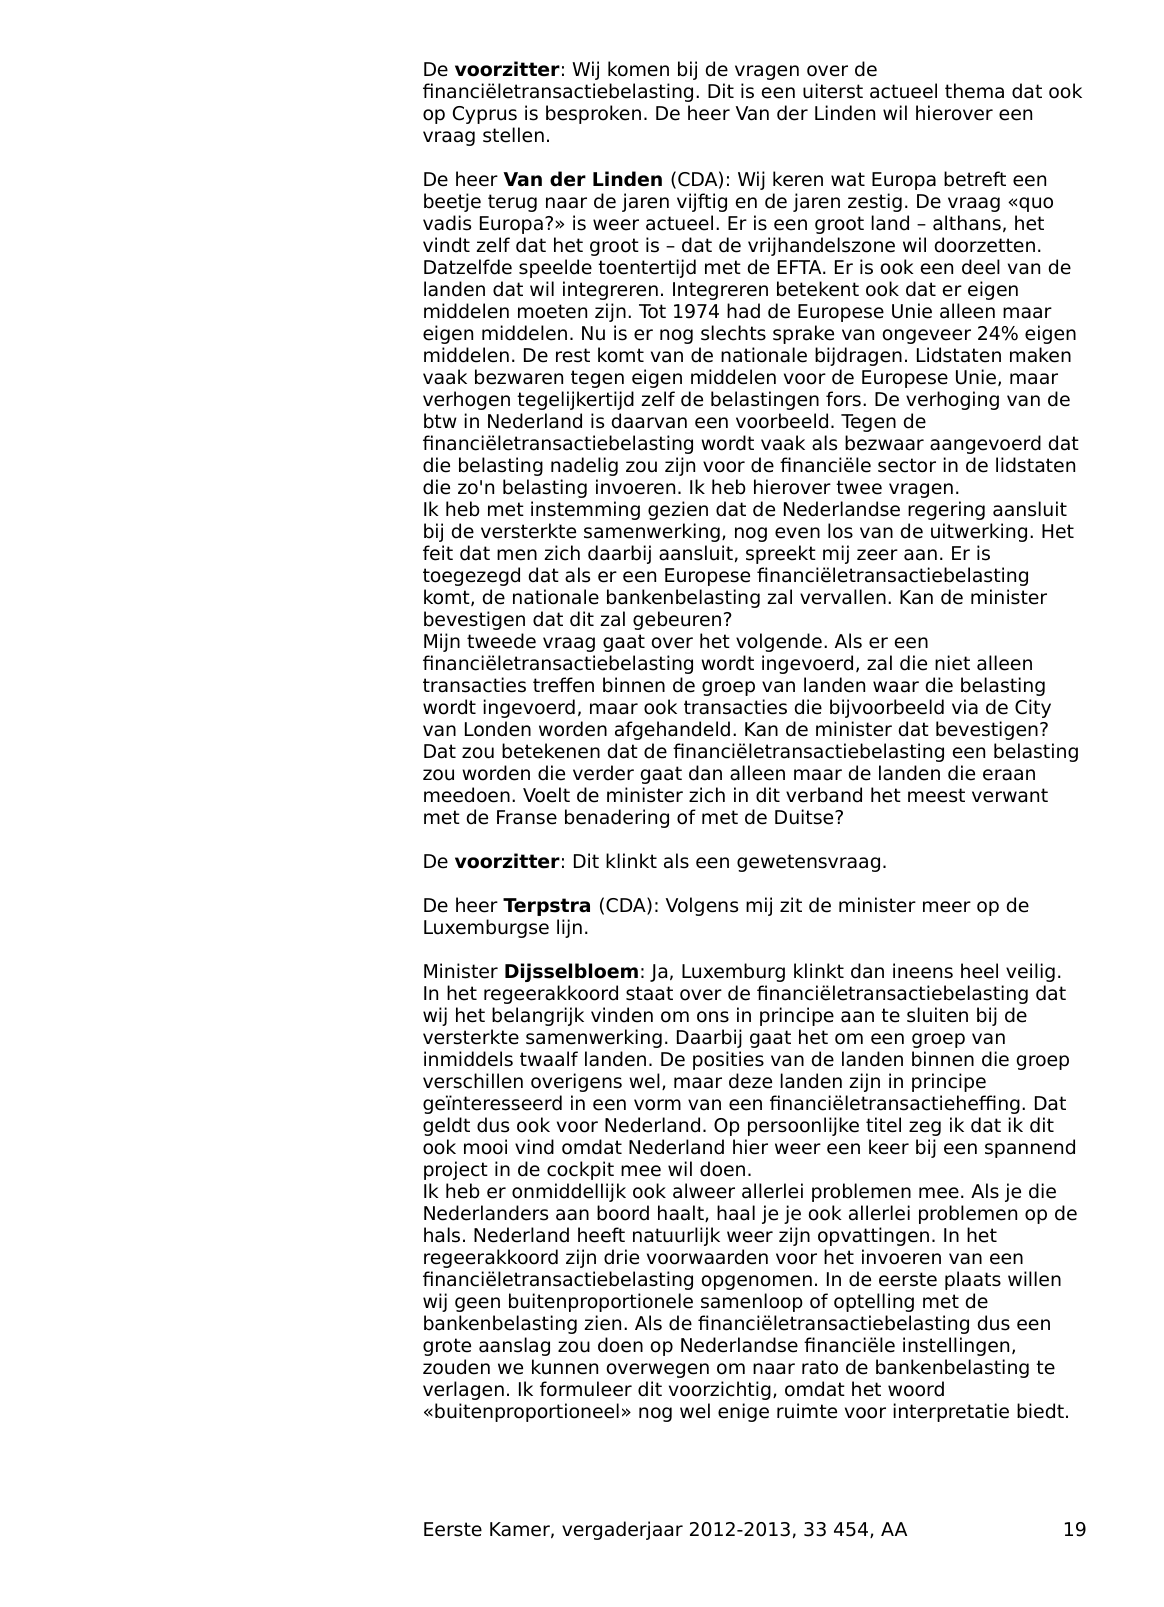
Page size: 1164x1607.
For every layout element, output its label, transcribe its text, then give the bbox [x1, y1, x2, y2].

text De heer Van der Linden (CDA): Wij keren wat Europa betreft een beetje terug naar de jaren vijftig en de jaren zestig. De vraag «quo vadis Europa?» is weer actueel. Er is een groot land – althans, het vindt zelf dat het groot is – dat de vrijhandelszone wil doorzetten. Datzelfde speelde toentertijd met de EFTA. Er is ook een deel van de landen dat wil integreren. Integreren betekent ook dat er eigen middelen moeten zijn. Tot 1974 had de Europese Unie alleen maar eigen middelen. Nu is er nog slechts sprake van ongeveer 24% eigen middelen. De rest komt van de nationale bijdragen. Lidstaten maken vaak bezwaren tegen eigen middelen voor de Europese Unie, maar verhogen tegelijkertijd zelf de belastingen fors. De verhoging van de btw in Nederland is daarvan een voorbeeld. Tegen de financiëletransactiebelasting wordt vaak als bezwaar aangevoerd dat die belasting nadelig zou zijn voor de financiële sector in de lidstaten die zo'n belasting invoeren. Ik heb hierover twee vragen. [422, 169, 1087, 499]
text Mijn tweede vraag gaat over het volgende. Als er een financiëletransactiebelasting wordt ingevoerd, zal die niet alleen transacties treffen binnen de groep van landen waar die belasting wordt ingevoerd, maar ook transacties die bijvoorbeeld via de City van Londen worden afgehandeld. Kan de minister dat bevestigen? Dat zou betekenen dat de financiëletransactiebelasting een belasting zou worden die verder gaat dan alleen maar de landen die eraan meedoen. Voelt de minister zich in dit verband het meest verwant met de Franse benadering of met de Duitse? [422, 631, 1087, 828]
text De heer Terpstra (CDA): Volgens mij zit de minister meer op de Luxemburgse lijn. [422, 895, 1087, 939]
text De voorzitter: Wij komen bij de vragen over de financiëletransactiebelasting. Dit is een uiterst actueel thema dat ook op Cyprus is besproken. De heer Van der Linden wil hierover een vraag stellen. [422, 59, 1087, 147]
text Ik heb met instemming gezien dat de Nederlandse regering aansluit bij de versterkte samenwerking, nog even los van de uitwerking. Het feit dat men zich daarbij aansluit, spreekt mij zeer aan. Er is toegezegd dat als er een Europese financiëletransactiebelasting komt, de nationale bankenbelasting zal vervallen. Kan de minister bevestigen dat dit zal gebeuren? [422, 499, 1087, 631]
text De voorzitter: Dit klinkt als een gewetensvraag. [422, 851, 1087, 873]
text Minister Dijsselbloem: Ja, Luxemburg klinkt dan ineens heel veilig. [422, 961, 1087, 983]
text Ik heb er onmiddellijk ook alweer allerlei problemen mee. Als je die Nederlanders aan boord haalt, haal je je ook allerlei problemen op de hals. Nederland heeft natuurlijk weer zijn opvattingen. In het regeerakkoord zijn drie voorwaarden voor het invoeren van een financiëletransactiebelasting opgenomen. In de eerste plaats willen wij geen buitenproportionele samenloop of optelling met de bankenbelasting zien. Als de financiëletransactiebelasting dus een grote aanslag zou doen op Nederlandse financiële instellingen, zouden we kunnen overwegen om naar rato de bankenbelasting te verlagen. Ik formuleer dit voorzichtig, omdat het woord «buitenproportioneel» nog wel enige ruimte voor interpretatie biedt. [422, 1181, 1087, 1423]
text In het regeerakkoord staat over de financiëletransactiebelasting dat wij het belangrijk vinden om ons in principe aan te sluiten bij de versterkte samenwerking. Daarbij gaat het om een groep van inmiddels twaalf landen. De posities van de landen binnen die groep verschillen overigens wel, maar deze landen zijn in principe geïnteresseerd in een vorm van een financiëletransactieheffing. Dat geldt dus ook voor Nederland. Op persoonlijke titel zeg ik dat ik dit ook mooi vind omdat Nederland hier weer een keer bij een spannend project in de cockpit mee wil doen. [422, 983, 1087, 1181]
